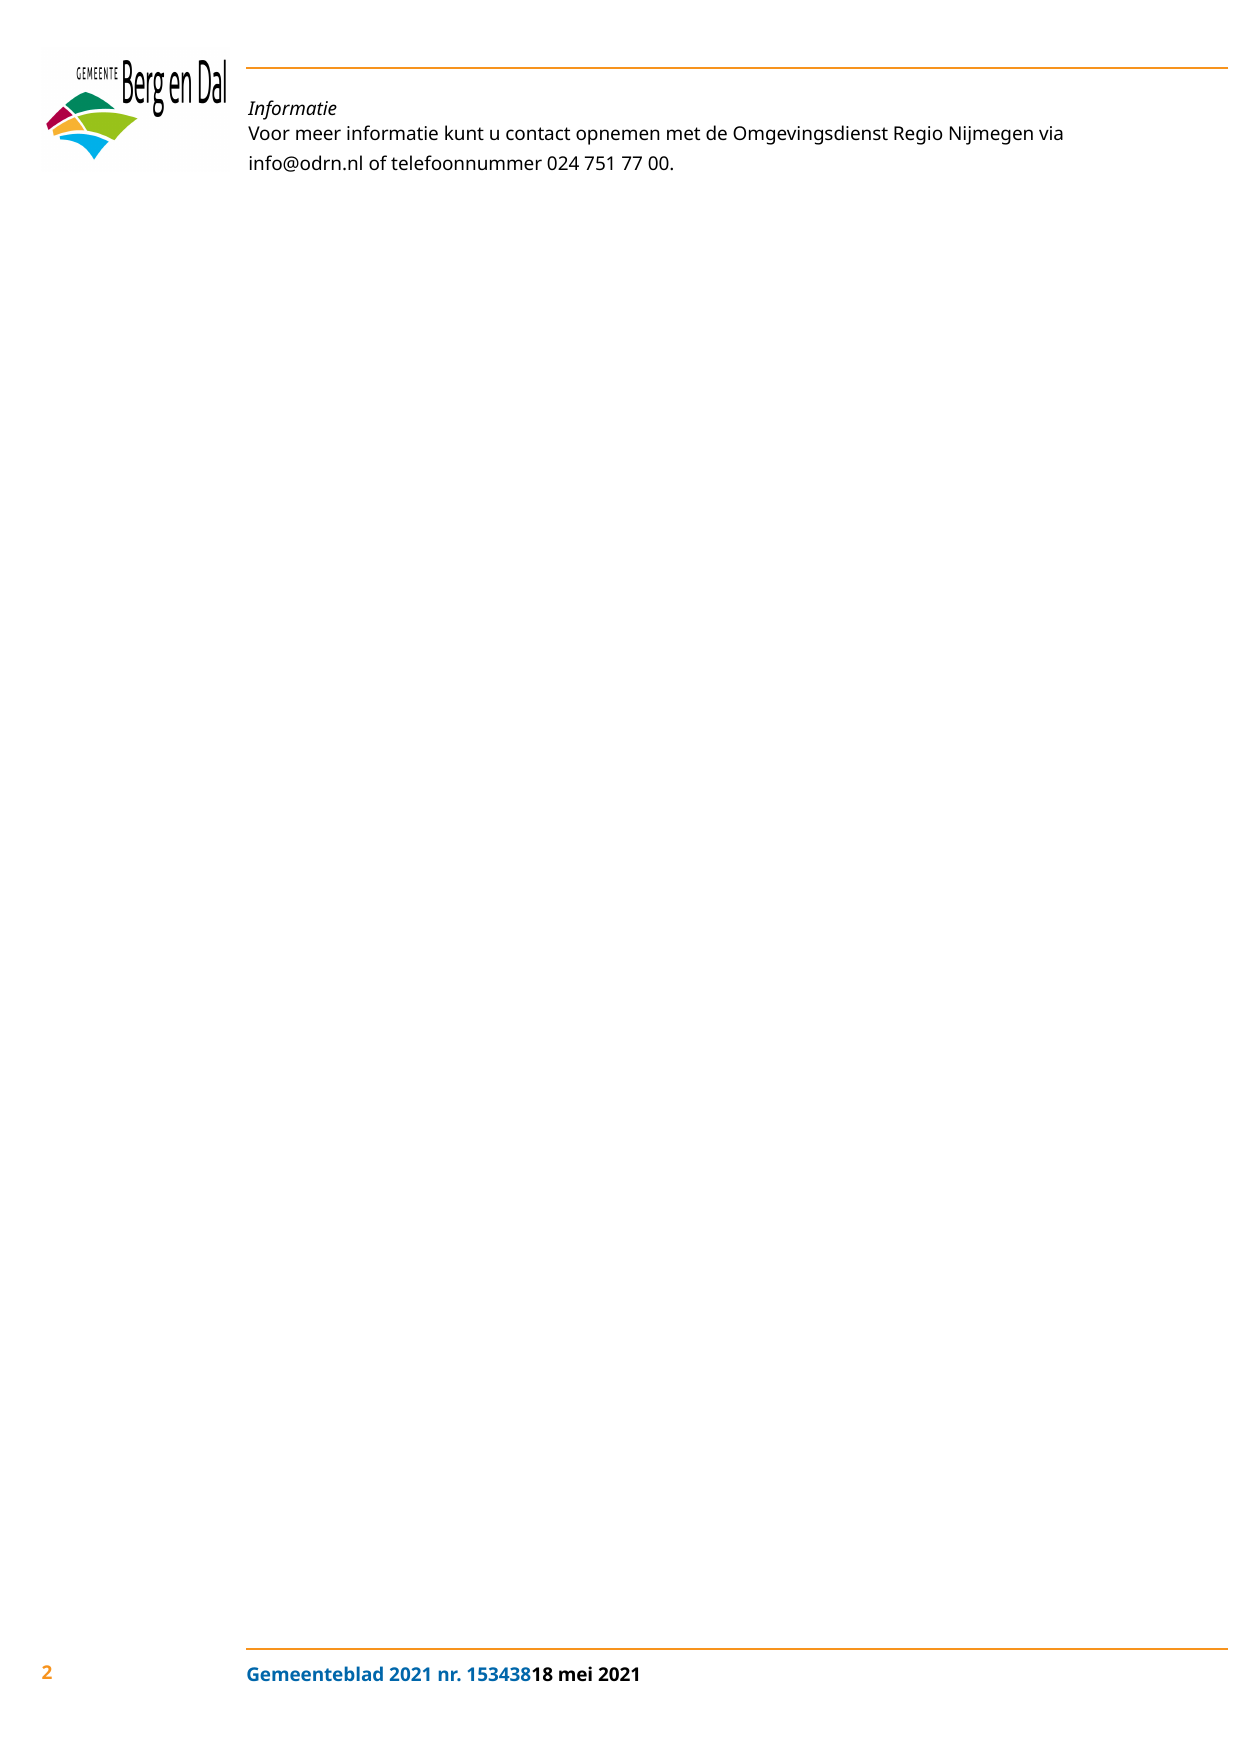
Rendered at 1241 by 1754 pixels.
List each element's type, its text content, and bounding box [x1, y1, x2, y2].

picture [41, 47, 231, 172]
text Informatie [248, 95, 1152, 121]
text Voor meer informatie kunt u contact opnemen met de Omgevingsdienst Regio Nijmegen via info@odrn.nl of telefoonnummer 024 751 77 00. [248, 121, 1152, 176]
